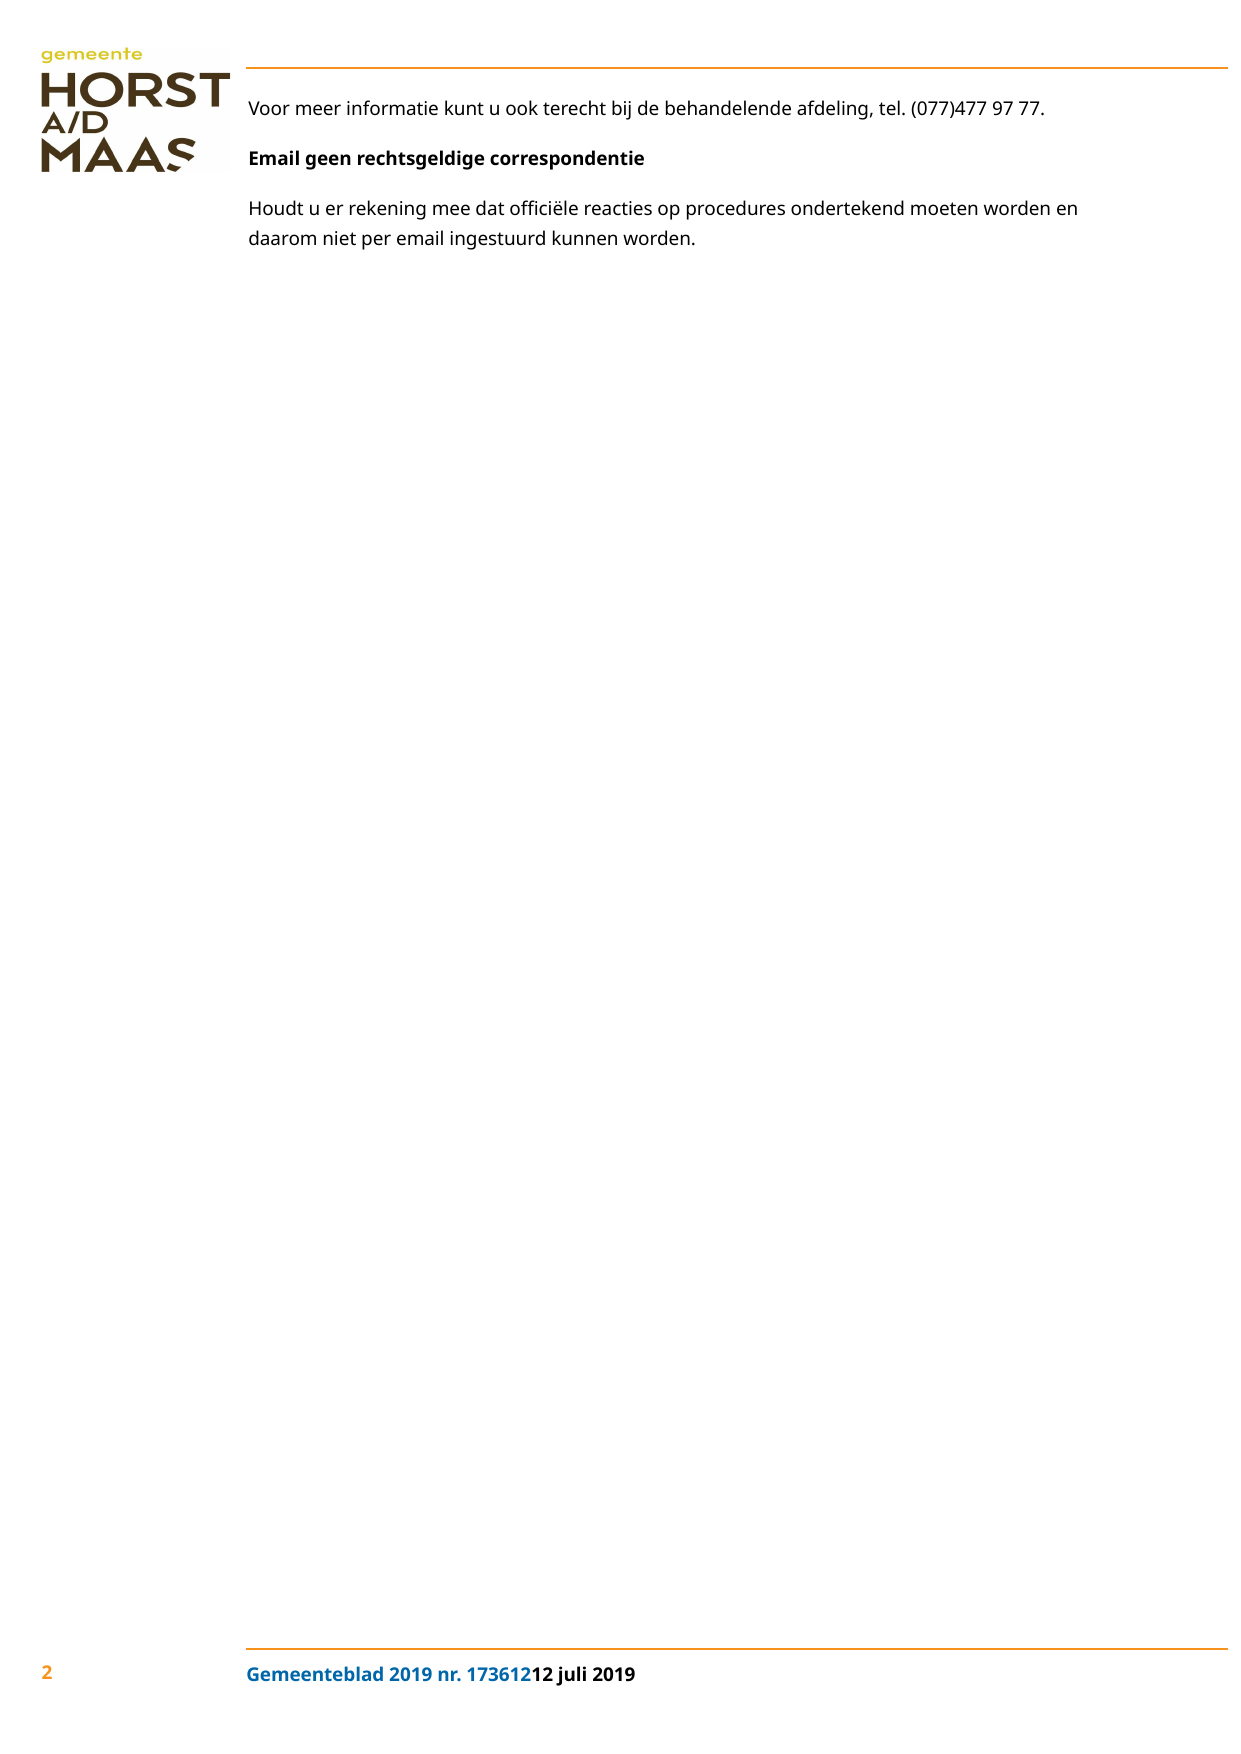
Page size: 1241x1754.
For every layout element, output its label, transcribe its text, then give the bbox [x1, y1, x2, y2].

text Email geen rechtsgeldige correspondentie [248, 145, 1152, 171]
picture [41, 47, 231, 172]
text Voor meer informatie kunt u ook terecht bij de behandelende afdeling, tel. (077)477 97 77. [248, 95, 1152, 121]
text Houdt u er rekening mee dat officiële reacties op procedures ondertekend moeten worden en daarom niet per email ingestuurd kunnen worden. [248, 196, 1152, 251]
